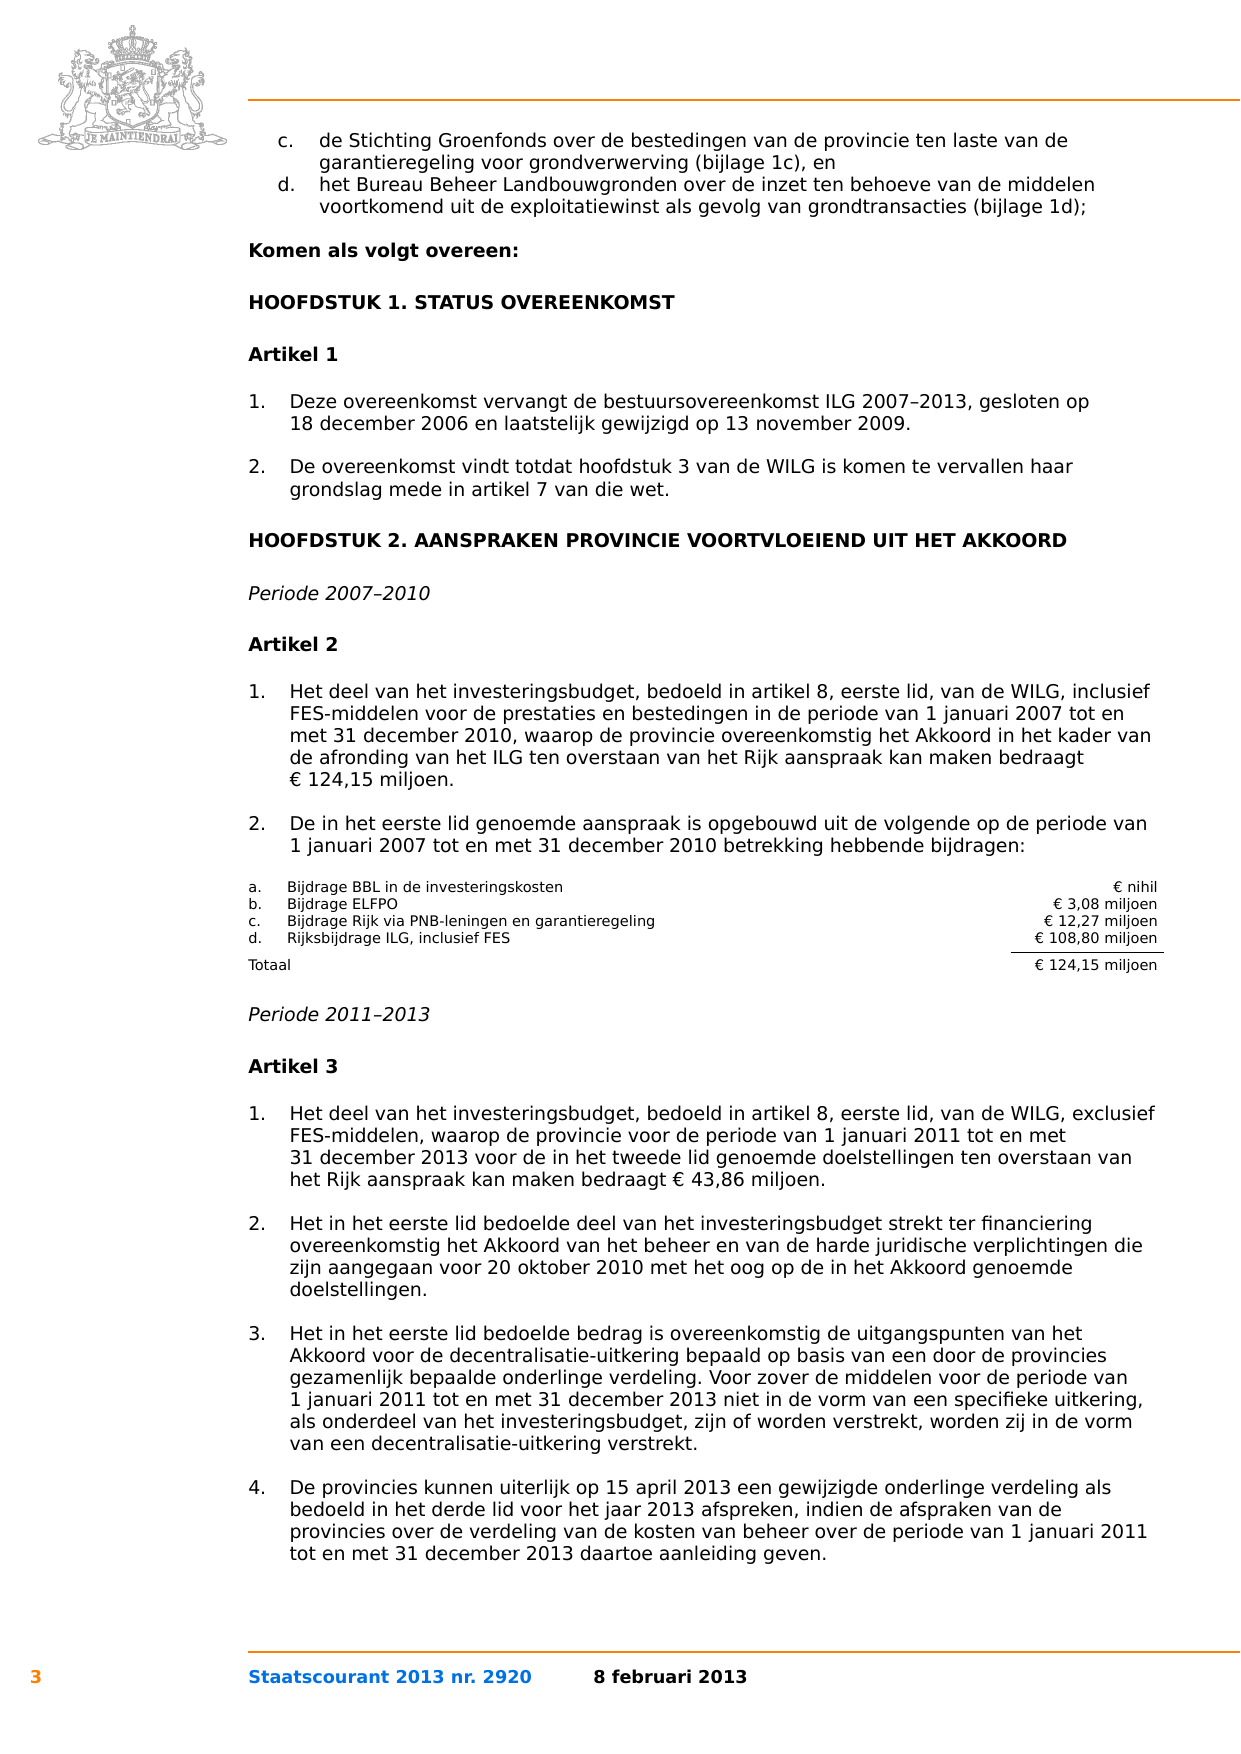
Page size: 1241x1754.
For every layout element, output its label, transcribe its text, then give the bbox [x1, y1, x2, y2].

text d. het Bureau Beheer Landbouwgronden over de inzet ten behoeve van de middelen voortkomend uit de exploitatiewinst als gevolg van grondtransacties (bijlage 1d); [277, 174, 1163, 218]
subtitle Periode 2007–2010 [248, 582, 1163, 604]
text 2. De in het eerste lid genoemde aanspraak is opgebouwd uit de volgende op de periode van 1 januari 2007 tot en met 31 december 2010 betrekking hebbende bijdragen: [248, 813, 1163, 857]
text 3. Het in het eerste lid bedoelde bedrag is overeenkomstig de uitgangspunten van het Akkoord voor de decentralisatie-uitkering bepaald op basis van een door de provincies gezamenlijk bepaalde onderlinge verdeling. Voor zover de middelen voor de periode van 1 januari 2011 tot en met 31 december 2013 niet in de vorm van een specifieke uitkering, als onderdeel van het investeringsbudget, zijn of worden verstrekt, worden zij in de vorm van een decentralisatie-uitkering verstrekt. [248, 1323, 1163, 1455]
text 1. Het deel van het investeringsbudget, bedoeld in artikel 8, eerste lid, van de WILG, exclusief FES-middelen, waarop de provincie voor de periode van 1 januari 2011 tot en met 31 december 2013 voor de in het tweede lid genoemde doelstellingen ten overstaan van het Rijk aanspraak kan maken bedraagt € 43,86 miljoen. [248, 1103, 1163, 1191]
table_cell € 3,08 miljoen [1011, 896, 1163, 913]
table_cell € 108,80 miljoen [1011, 930, 1163, 952]
text Komen als volgt overeen: [248, 240, 1163, 262]
table_cell € 124,15 miljoen [1011, 953, 1163, 974]
table_cell b. [248, 896, 281, 913]
table_header a. [248, 879, 281, 896]
text 1. Het deel van het investeringsbudget, bedoeld in artikel 8, eerste lid, van de WILG, inclusief FES-middelen voor de prestaties en bestedingen in de periode van 1 januari 2007 tot en met 31 december 2010, waarop de provincie overeenkomstig het Akkoord in het kader van de afronding van het ILG ten overstaan van het Rijk aanspraak kan maken bedraagt € 124,15 miljoen. [248, 681, 1163, 791]
table_header Bijdrage BBL in de investeringskosten [281, 879, 1011, 896]
text 2. Het in het eerste lid bedoelde deel van het investeringsbudget strekt ter financiering overeenkomstig het Akkoord van het beheer en van de harde juridische verplichtingen die zijn aangegaan voor 20 oktober 2010 met het oog op de in het Akkoord genoemde doelstellingen. [248, 1213, 1163, 1301]
table_cell Bijdrage ELFPO [281, 896, 1011, 913]
subtitle HOOFDSTUK 1. STATUS OVEREENKOMST [248, 292, 1163, 314]
table_cell d. [248, 930, 281, 952]
table_cell c. [248, 913, 281, 930]
table_cell Rijksbijdrage ILG, inclusief FES [281, 930, 1011, 952]
table_cell € 12,27 miljoen [1011, 913, 1163, 930]
picture [38, 25, 227, 150]
subtitle Artikel 1 [248, 344, 1163, 366]
table_cell Bijdrage Rijk via PNB-leningen en garantieregeling [281, 913, 1011, 930]
subtitle Artikel 2 [248, 634, 1163, 656]
text c. de Stichting Groenfonds over de bestedingen van de provincie ten laste van de garantieregeling voor grondverwerving (bijlage 1c), en [277, 130, 1163, 174]
text 2. De overeenkomst vindt totdat hoofdstuk 3 van de WILG is komen te vervallen haar grondslag mede in artikel 7 van die wet. [248, 456, 1163, 500]
subtitle Artikel 3 [248, 1056, 1163, 1078]
table_header € nihil [1011, 879, 1163, 896]
text 1. Deze overeenkomst vervangt de bestuursovereenkomst ILG 2007–2013, gesloten op 18 december 2006 en laatstelijk gewijzigd op 13 november 2009. [248, 391, 1163, 434]
table_cell Totaal [248, 952, 1011, 974]
subtitle HOOFDSTUK 2. AANSPRAKEN PROVINCIE VOORTVLOEIEND UIT HET AKKOORD [248, 530, 1163, 552]
subtitle Periode 2011–2013 [248, 1004, 1163, 1026]
text 4. De provincies kunnen uiterlijk op 15 april 2013 een gewijzigde onderlinge verdeling als bedoeld in het derde lid voor het jaar 2013 afspreken, indien de afspraken van de provincies over de verdeling van de kosten van beheer over de periode van 1 januari 2011 tot en met 31 december 2013 daartoe aanleiding geven. [248, 1477, 1163, 1564]
